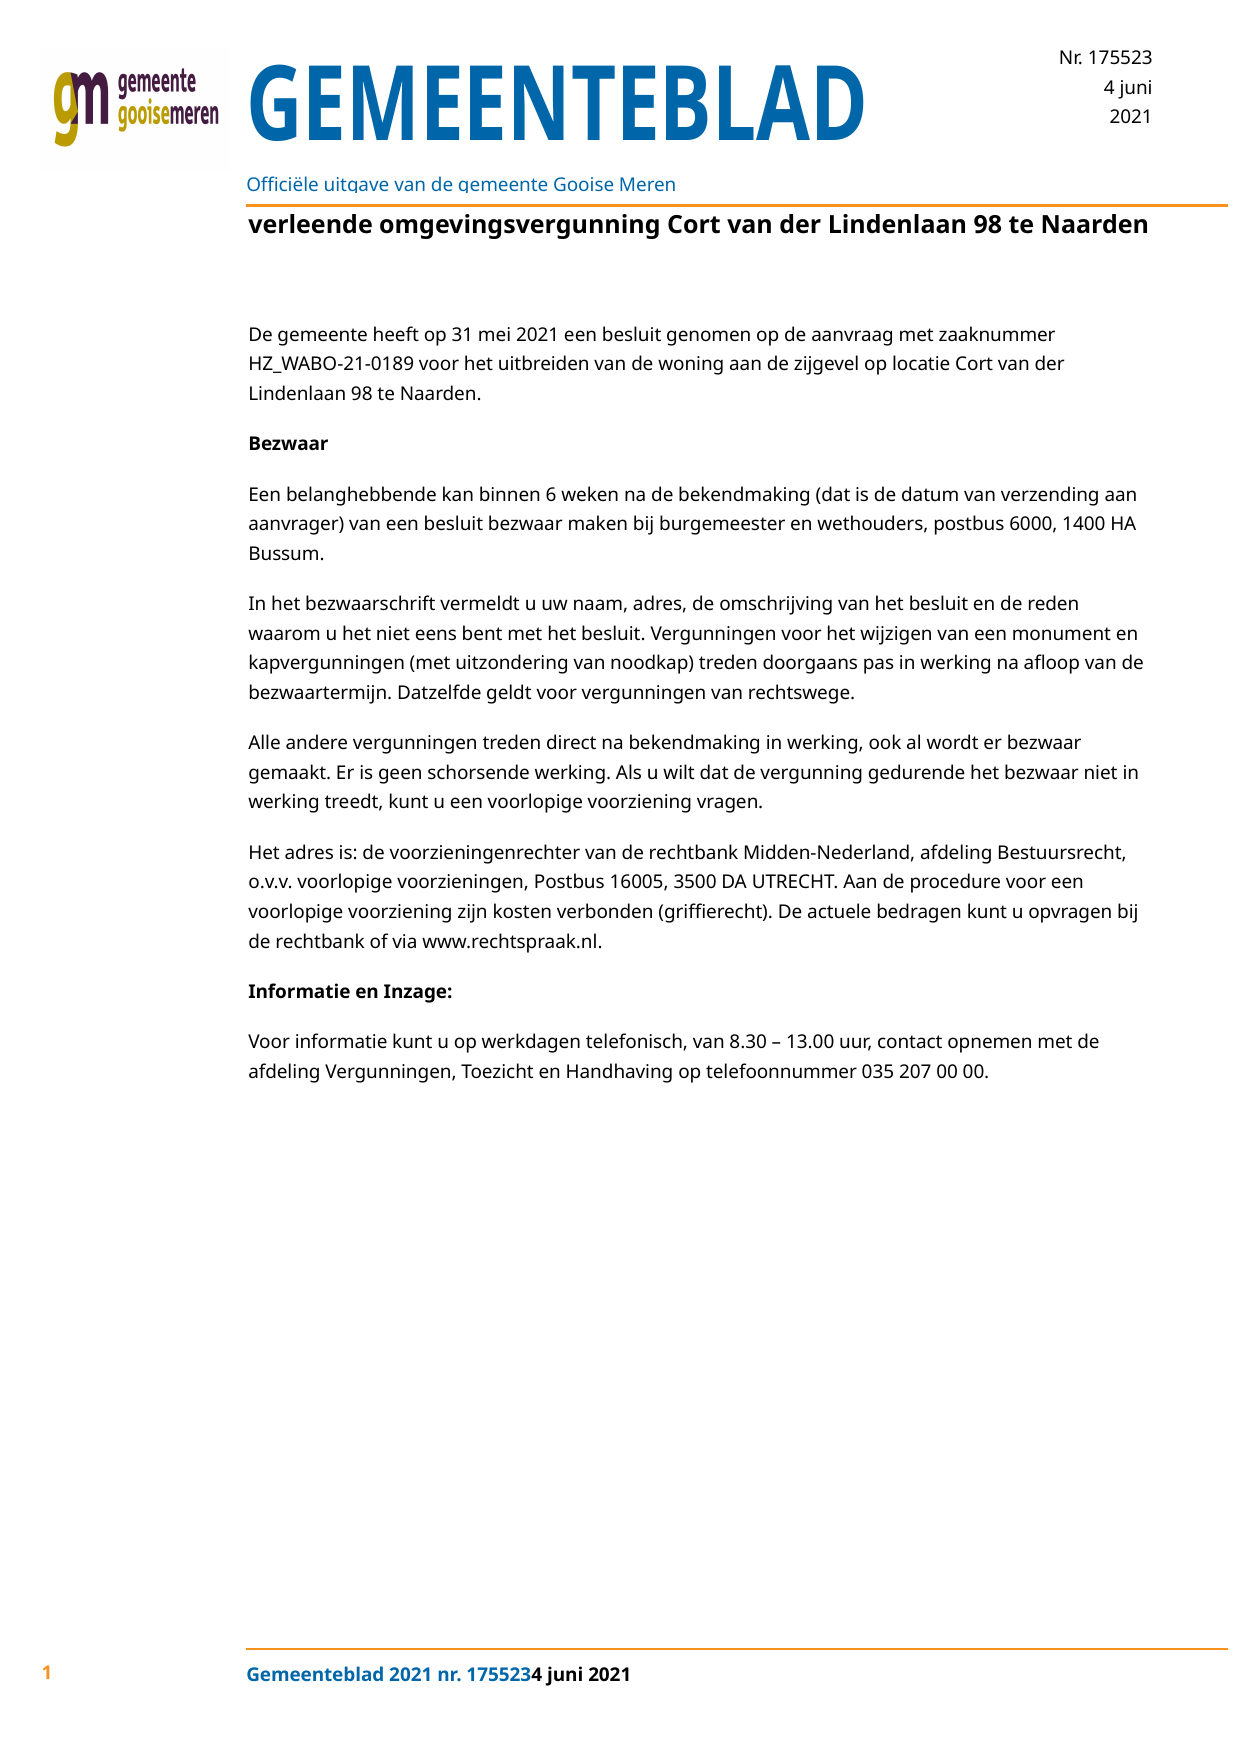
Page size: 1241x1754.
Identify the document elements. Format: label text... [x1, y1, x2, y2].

text Informatie en Inzage: [248, 978, 1152, 1004]
picture [41, 47, 231, 172]
text Een belanghebbende kan binnen 6 weken na de bekendmaking (dat is de datum van verzending aan aanvrager) van een besluit bezwaar maken bij burgemeester en wethouders, postbus 6000, 1400 HA Bussum. [248, 481, 1152, 566]
text Voor informatie kunt u op werkdagen telefonisch, van 8.30 – 13.00 uur, contact opnemen met de afdeling Vergunningen, Toezicht en Handhaving op telefoonnummer 035 207 00 00. [248, 1029, 1152, 1084]
text Alle andere vergunningen treden direct na bekendmaking in werking, ook al wordt er bezwaar gemaakt. Er is geen schorsende werking. Als u wilt dat de vergunning gedurende het bezwaar niet in werking treedt, kunt u een voorlopige voorziening vragen. [248, 729, 1152, 814]
text Het adres is: de voorzieningenrechter van de rechtbank Midden-Nederland, afdeling Bestuursrecht, o.v.v. voorlopige voorzieningen, Postbus 16005, 3500 DA UTRECHT. Aan de procedure voor een voorlopige voorziening zijn kosten verbonden (griffierecht). De actuele bedragen kunt u opvragen bij de rechtbank of via www.rechtspraak.nl. [248, 839, 1152, 953]
text In het bezwaarschrift vermeldt u uw naam, adres, de omschrijving van het besluit en de reden waarom u het niet eens bent met het besluit. Vergunningen voor het wijzigen van een monument en kapvergunningen (met uitzondering van noodkap) treden doorgaans pas in werking na afloop van de bezwaartermijn. Datzelfde geldt voor vergunningen van rechtswege. [248, 590, 1152, 705]
text De gemeente heeft op 31 mei 2021 een besluit genomen op de aanvraag met zaaknummer HZ_WABO-21-0189 voor het uitbreiden van de woning aan de zijgevel op locatie Cort van der Lindenlaan 98 te Naarden. [248, 321, 1152, 406]
text verleende omgevingsvergunning Cort van der Lindenlaan 98 te Naarden [248, 207, 1152, 241]
text Bezwaar [248, 430, 1152, 456]
